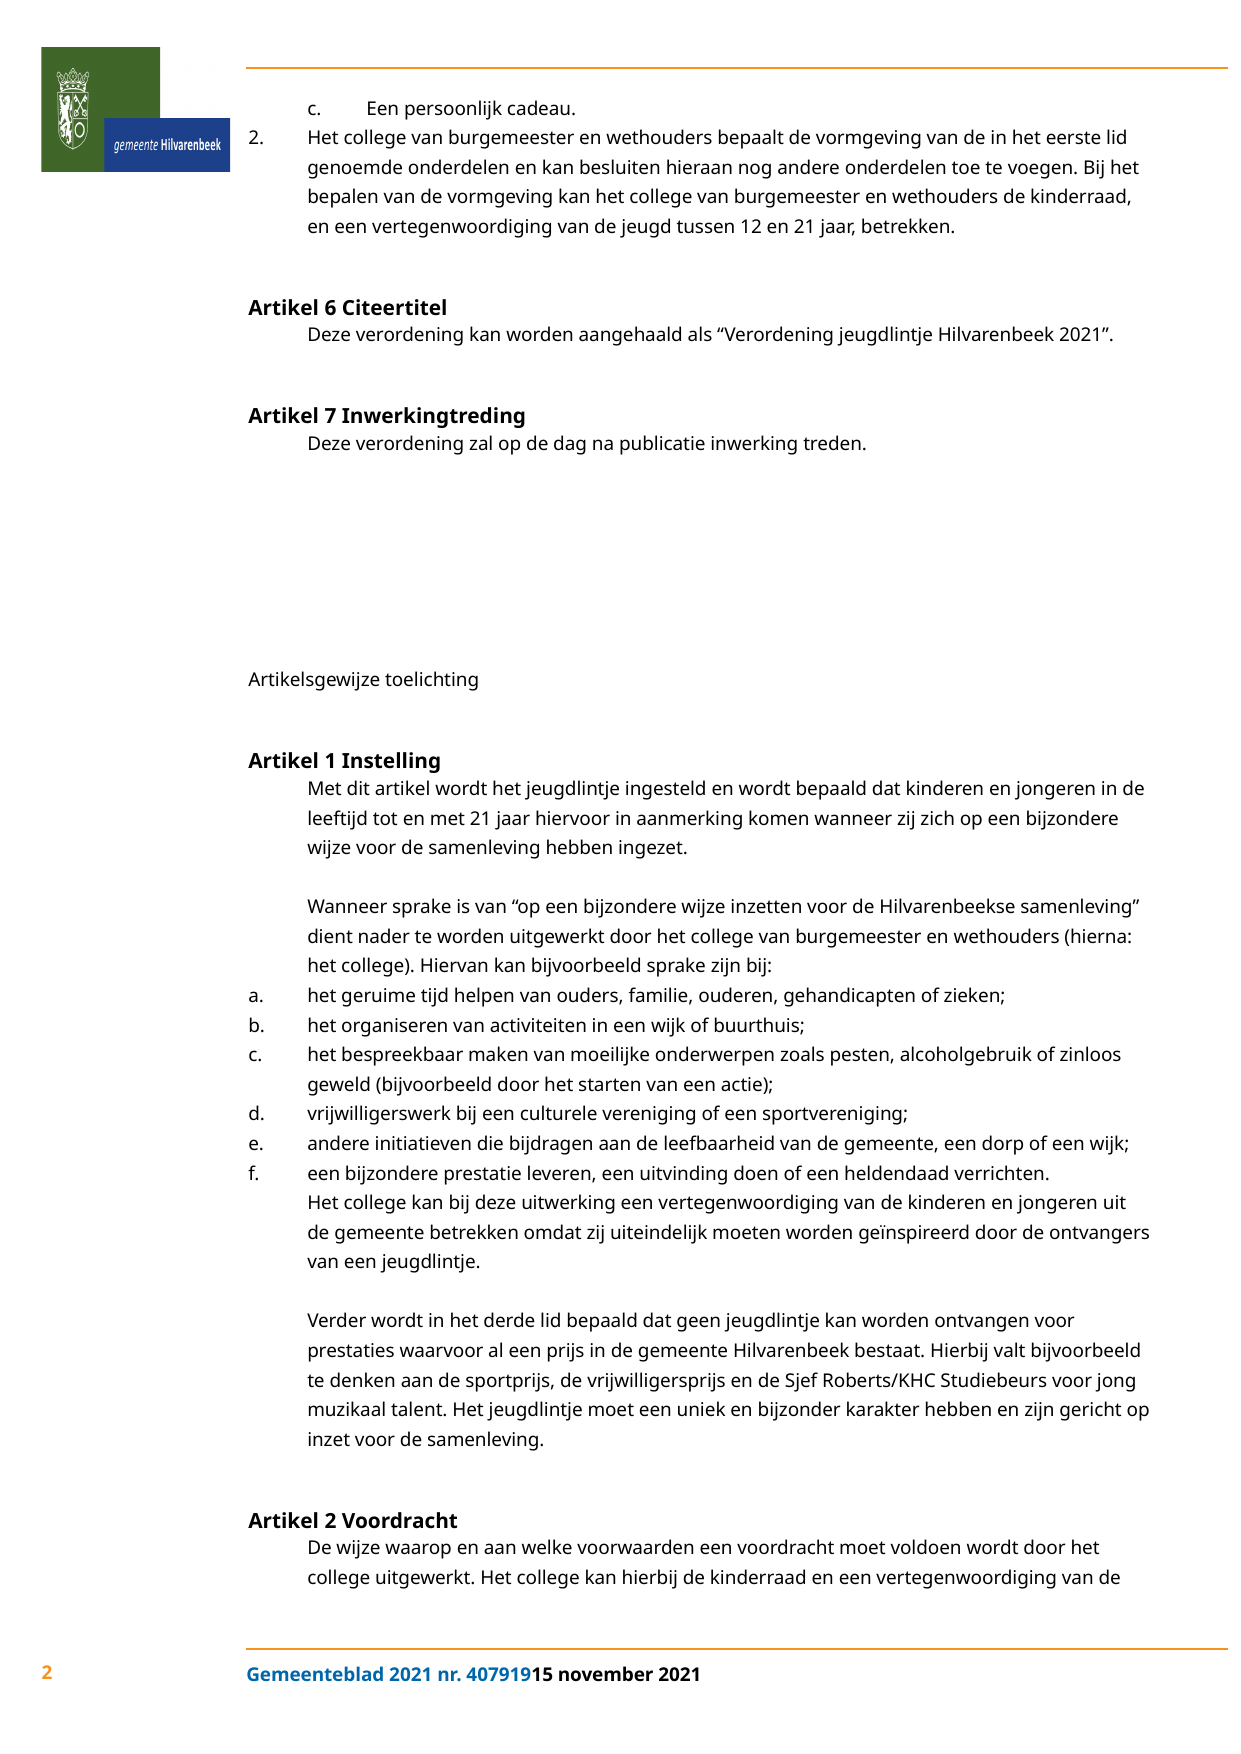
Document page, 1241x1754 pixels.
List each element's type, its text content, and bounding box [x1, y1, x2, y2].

list Het college van burgemeester en wethouders bepaalt de vormgeving van de in het eerste lid genoemde onderdelen en kan besluiten hieraan nog andere onderdelen toe te voegen. Bij het bepalen van de vormgeving kan het college van burgemeester en wethouders de kinderraad, en een vertegenwoordiging van de jeugd tussen 12 en 21 jaar, betrekken. [248, 124, 1152, 239]
list Wanneer sprake is van “op een bijzondere wijze inzetten voor de Hilvarenbeekse samenleving” dient nader te worden uitgewerkt door het college van burgemeester en wethouders (hierna: het college). Hiervan kan bijvoorbeeld sprake zijn bij: [248, 893, 1152, 978]
list vrijwilligerswerk bij een culturele vereniging of een sportvereniging; [248, 1101, 1152, 1126]
list het bespreekbaar maken van moeilijke onderwerpen zoals pesten, alcoholgebruik of zinloos geweld (bijvoorbeeld door het starten van een actie); [248, 1041, 1152, 1097]
list Deze verordening kan worden aangehaald als “Verordening jeugdlintje Hilvarenbeek 2021”. [248, 322, 1152, 347]
picture [41, 47, 231, 172]
text Artikel 6 Citeertitel [248, 293, 1152, 322]
text Artikelsgewijze toelichting [248, 667, 1152, 692]
list andere initiatieven die bijdragen aan de leefbaarheid van de gemeente, een dorp of een wijk; [248, 1130, 1152, 1156]
text Artikel 2 Voordracht [248, 1506, 1152, 1534]
text Artikel 7 Inwerkingtreding [248, 402, 1152, 430]
list De wijze waarop en aan welke voorwaarden een voordracht moet voldoen wordt door het college uitgewerkt. Het college kan hierbij de kinderraad en een vertegenwoordiging van de [248, 1534, 1152, 1590]
list het geruime tijd helpen van ouders, familie, ouderen, gehandicapten of zieken; [248, 982, 1152, 1008]
list Het college kan bij deze uitwerking een vertegenwoordiging van de kinderen en jongeren uit de gemeente betrekken omdat zij uiteindelijk moeten worden geïnspireerd door de ontvangers van een jeugdlintje. [248, 1189, 1152, 1274]
text Artikel 1 Instelling [248, 747, 1152, 775]
list Met dit artikel wordt het jeugdlintje ingesteld en wordt bepaald dat kinderen en jongeren in de leeftijd tot en met 21 jaar hiervoor in aanmerking komen wanneer zij zich op een bijzondere wijze voor de samenleving hebben ingezet. [248, 775, 1152, 860]
list Verder wordt in het derde lid bepaald dat geen jeugdlintje kan worden ontvangen voor prestaties waarvoor al een prijs in de gemeente Hilvarenbeek bestaat. Hierbij valt bijvoorbeeld te denken aan de sportprijs, de vrijwilligersprijs en de Sjef Roberts/KHC Studiebeurs voor jong muzikaal talent. Het jeugdlintje moet een uniek en bijzonder karakter hebben en zijn gericht op inzet voor de samenleving. [248, 1308, 1152, 1452]
list het organiseren van activiteiten in een wijk of buurthuis; [248, 1012, 1152, 1037]
list een bijzondere prestatie leveren, een uitvinding doen of een heldendaad verrichten. [248, 1160, 1152, 1185]
list Deze verordening zal op de dag na publicatie inwerking treden. [248, 430, 1152, 456]
list Een persoonlijk cadeau. [307, 95, 1152, 121]
